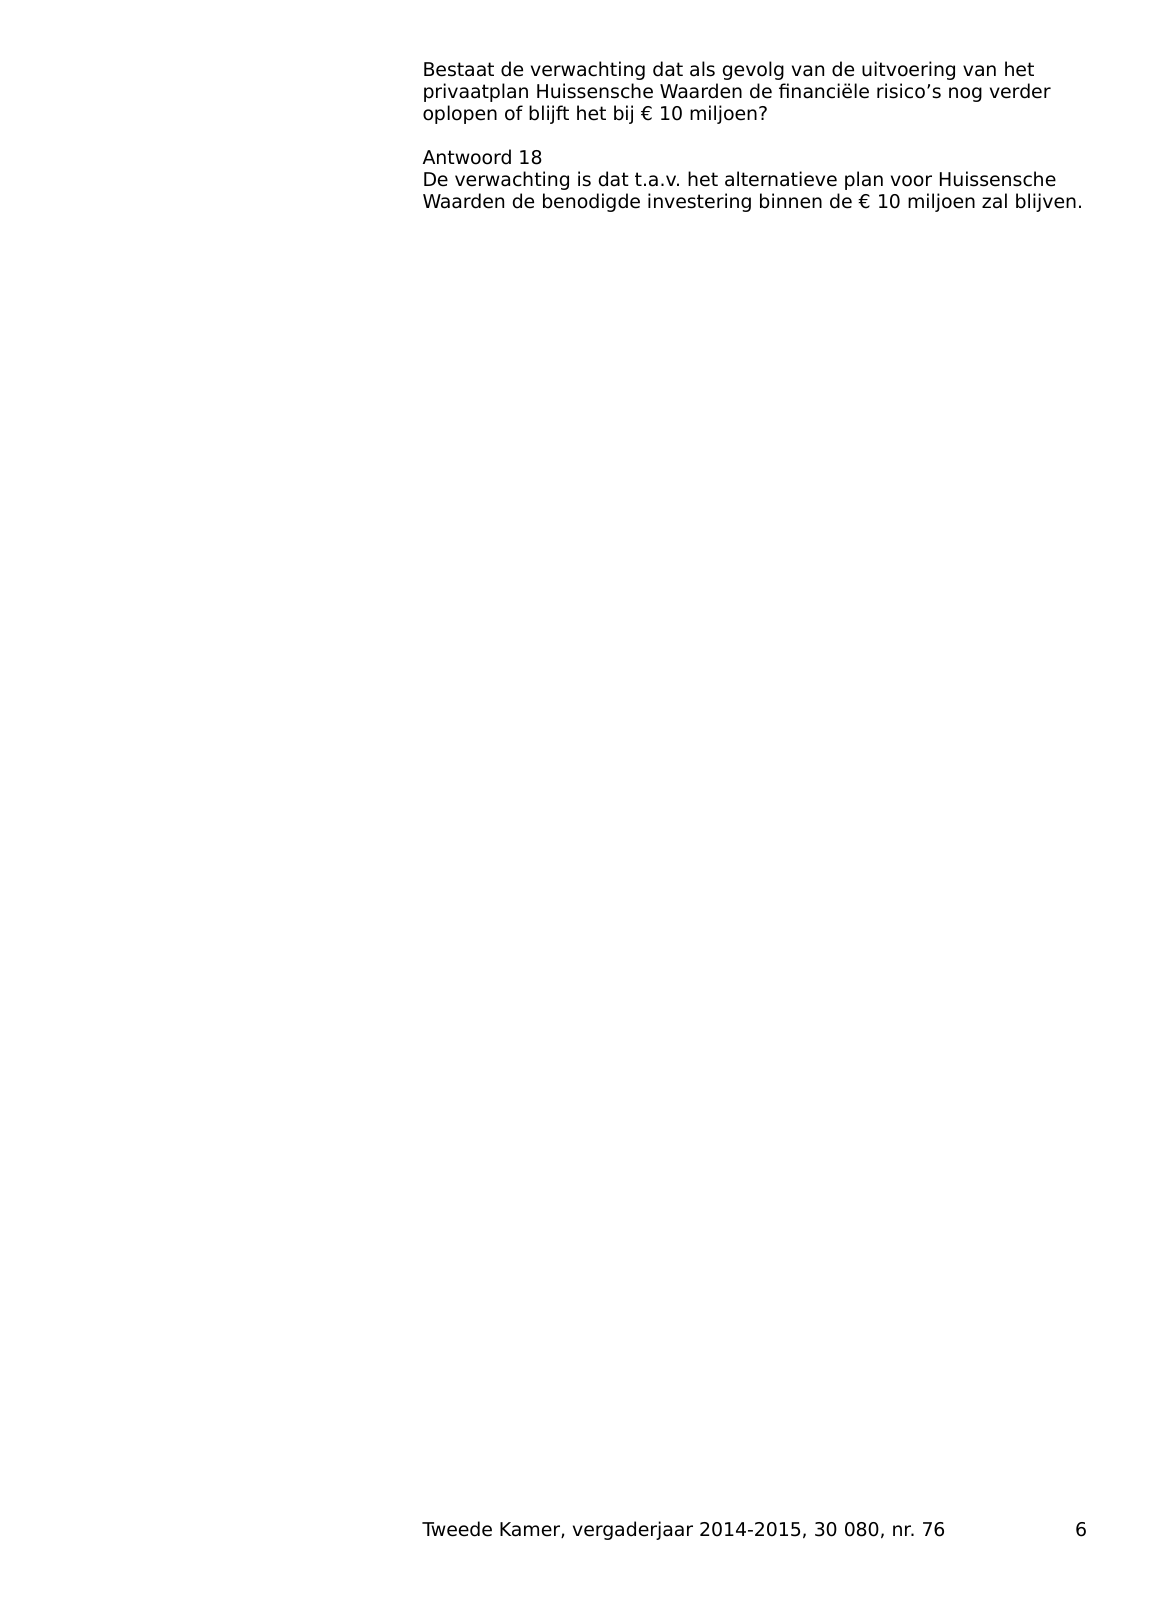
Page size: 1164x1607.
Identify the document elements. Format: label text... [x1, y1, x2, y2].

text De verwachting is dat t.a.v. het alternatieve plan voor Huissensche Waarden de benodigde investering binnen de € 10 miljoen zal blijven. [422, 169, 1087, 213]
text Antwoord 18 [422, 147, 1087, 169]
text Bestaat de verwachting dat als gevolg van de uitvoering van het privaatplan Huissensche Waarden de financiële risico’s nog verder oplopen of blijft het bij € 10 miljoen? [422, 59, 1087, 125]
